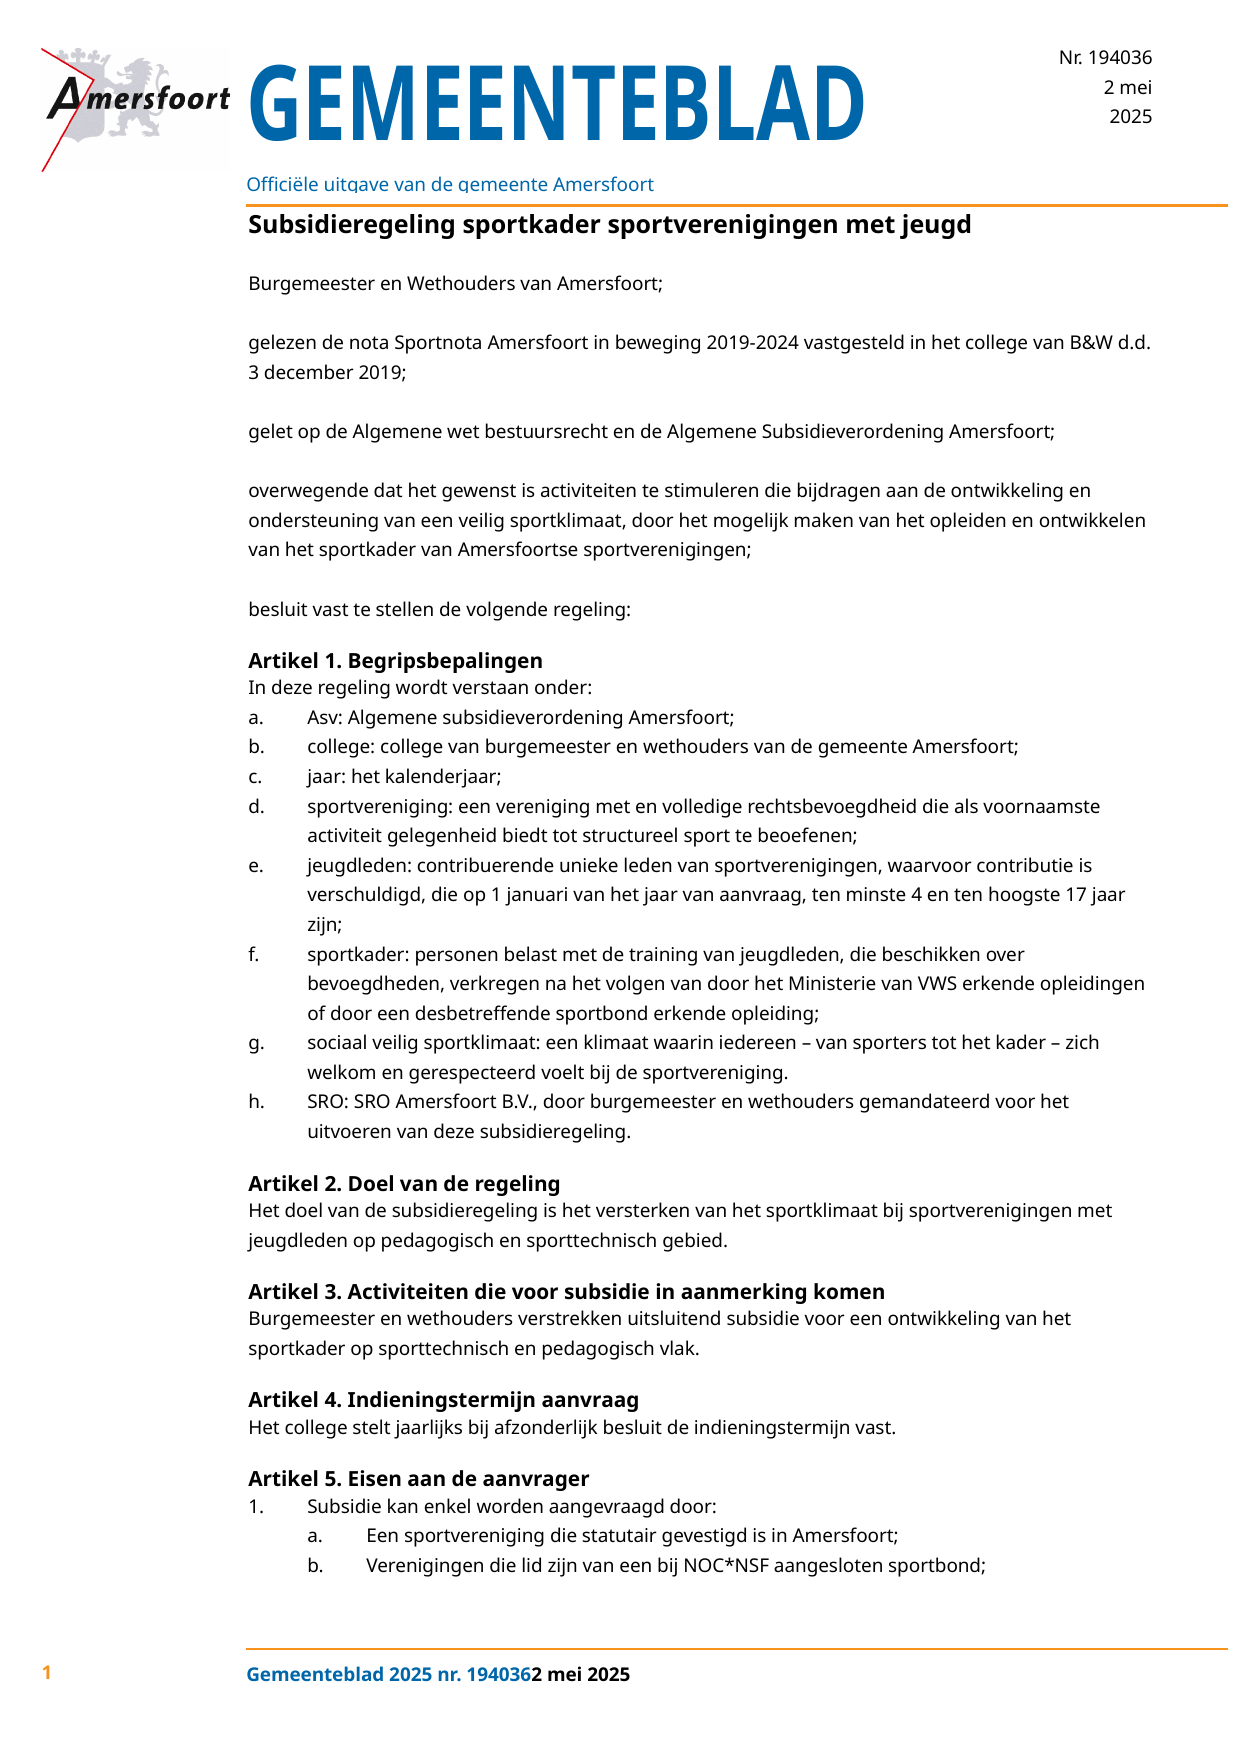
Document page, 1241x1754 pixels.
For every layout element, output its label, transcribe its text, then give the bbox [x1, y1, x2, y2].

list sportkader: personen belast met de training van jeugdleden, die beschikken over bevoegdheden, verkregen na het volgen van door het Ministerie van VWS erkende opleidingen of door een desbetreffende sportbond erkende opleiding; [248, 941, 1152, 1026]
text Artikel 3. Activiteiten die voor subsidie in aanmerking komen [248, 1277, 1152, 1306]
text Het doel van de subsidieregeling is het versterken van het sportklimaat bij sportverenigingen met jeugdleden op pedagogisch en sporttechnisch gebied. [248, 1197, 1152, 1252]
text Artikel 2. Doel van de regeling [248, 1169, 1152, 1197]
list sportvereniging: een vereniging met en volledige rechtsbevoegdheid die als voornaamste activiteit gelegenheid biedt tot structureel sport te beoefenen; [248, 793, 1152, 848]
text Artikel 4. Indieningstermijn aanvraag [248, 1386, 1152, 1414]
list college: college van burgemeester en wethouders van de gemeente Amersfoort; [248, 734, 1152, 759]
list jeugdleden: contribuerende unieke leden van sportverenigingen, waarvoor contributie is verschuldigd, die op 1 januari van het jaar van aanvraag, ten minste 4 en ten hoogste 17 jaar zijn; [248, 852, 1152, 937]
list jaar: het kalenderjaar; [248, 763, 1152, 789]
list SRO: SRO Amersfoort B.V., door burgemeester en wethouders gemandateerd voor het uitvoeren van deze subsidieregeling. [248, 1089, 1152, 1144]
list sociaal veilig sportklimaat: een klimaat waarin iedereen – van sporters tot het kader – zich welkom en gerespecteerd voelt bij de sportvereniging. [248, 1029, 1152, 1085]
text besluit vast te stellen de volgende regeling: [248, 596, 1152, 621]
list Verenigingen die lid zijn van een bij NOC*NSF aangesloten sportbond; [307, 1552, 1152, 1578]
text Artikel 5. Eisen aan de aanvrager [248, 1464, 1152, 1493]
text Artikel 1. Begripsbepalingen [248, 646, 1152, 674]
text In deze regeling wordt verstaan onder: [248, 674, 1152, 700]
list Asv: Algemene subsidieverordening Amersfoort; [248, 704, 1152, 730]
text Burgemeester en wethouders verstrekken uitsluitend subsidie voor een ontwikkeling van het sportkader op sporttechnisch en pedagogisch vlak. [248, 1306, 1152, 1361]
text gelet op de Algemene wet bestuursrecht en de Algemene Subsidieverordening Amersfoort; [248, 418, 1152, 444]
list Subsidie kan enkel worden aangevraagd door: [248, 1493, 1152, 1519]
text overwegende dat het gewenst is activiteiten te stimuleren die bijdragen aan de ontwikkeling en ondersteuning van een veilig sportklimaat, door het mogelijk maken van het opleiden en ontwikkelen van het sportkader van Amersfoortse sportverenigingen; [248, 477, 1152, 562]
text Subsidieregeling sportkader sportverenigingen met jeugd [248, 207, 1152, 241]
text gelezen de nota Sportnota Amersfoort in beweging 2019-2024 vastgesteld in het college van B&W d.d. 3 december 2019; [248, 329, 1152, 385]
text Burgemeester en Wethouders van Amersfoort; [248, 270, 1152, 296]
picture [41, 47, 231, 172]
text Het college stelt jaarlijks bij afzonderlijk besluit de indieningstermijn vast. [248, 1414, 1152, 1440]
list Een sportvereniging die statutair gevestigd is in Amersfoort; [307, 1522, 1152, 1548]
